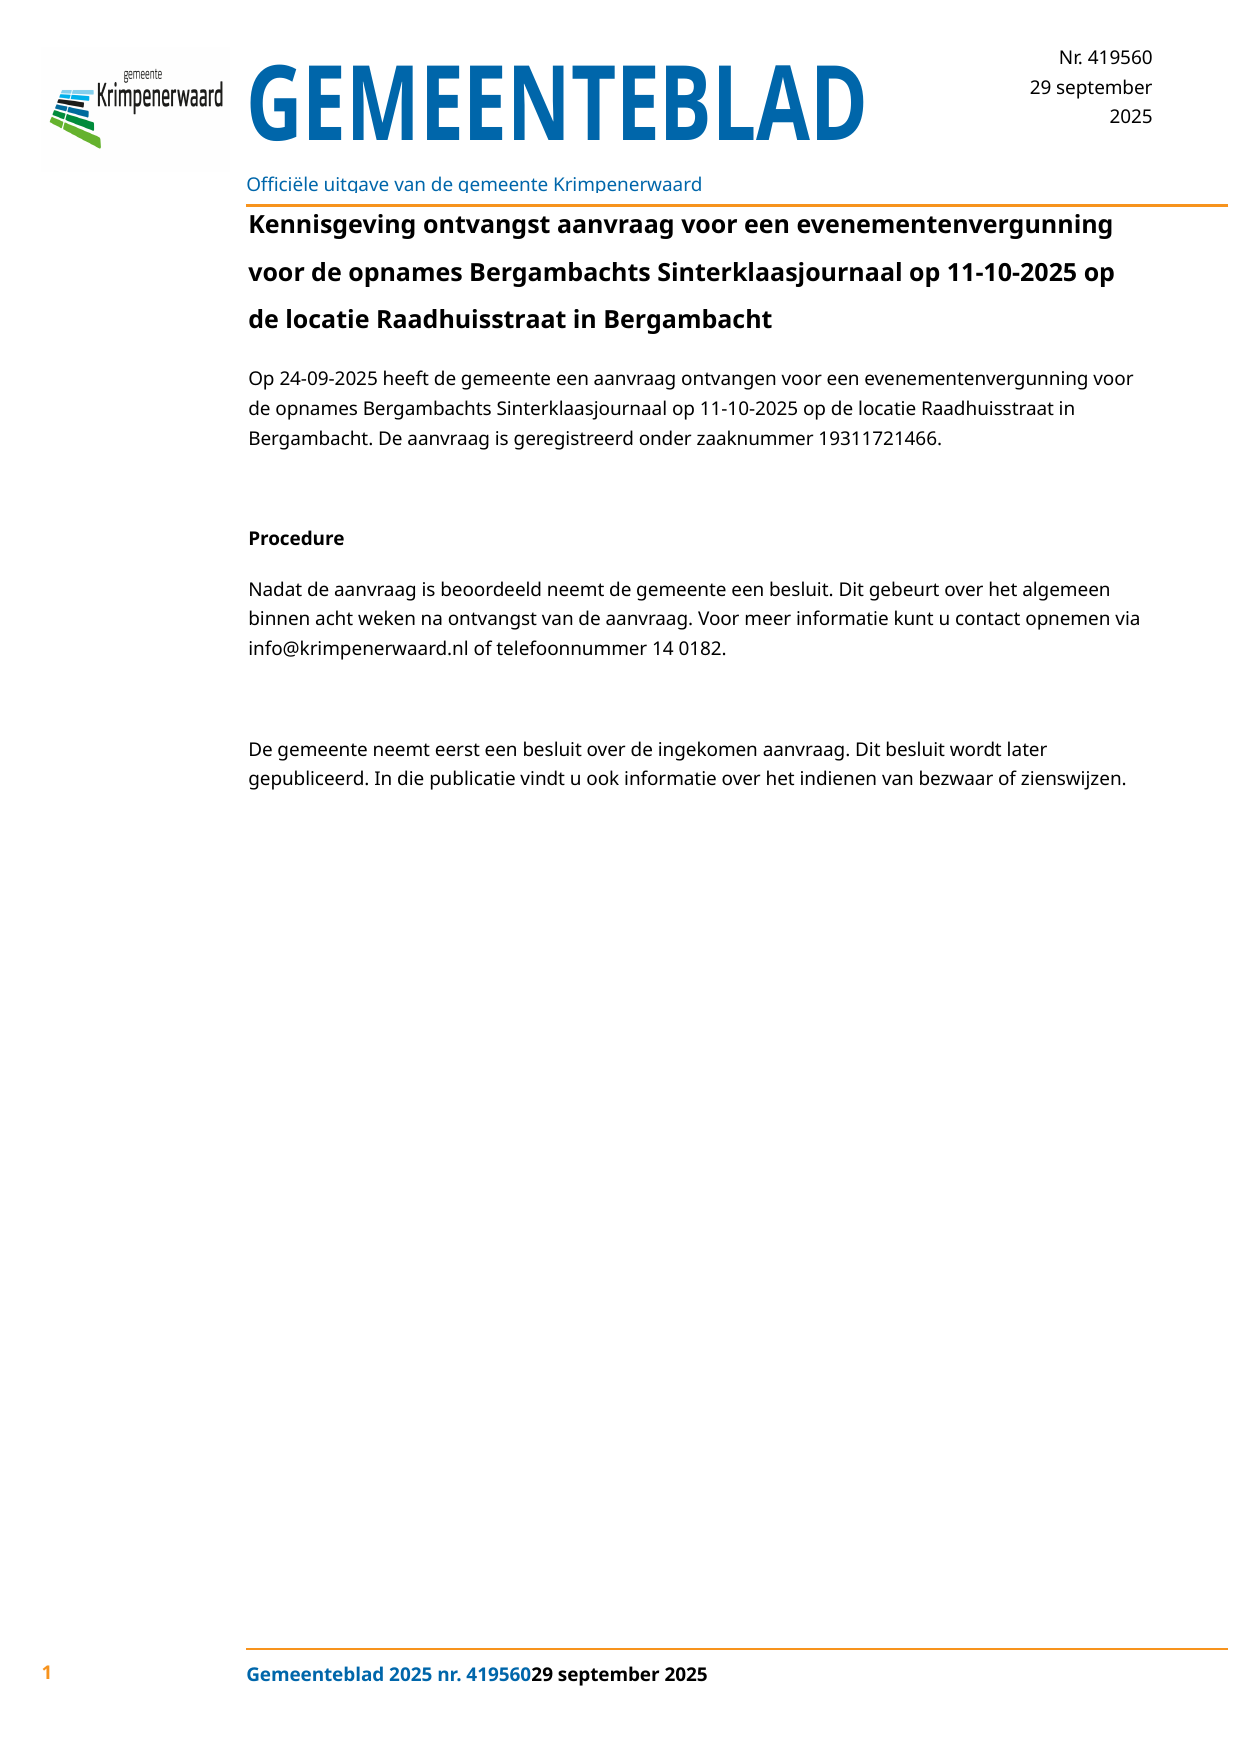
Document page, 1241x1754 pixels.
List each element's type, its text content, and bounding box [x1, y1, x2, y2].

text Nadat de aanvraag is beoordeeld neemt de gemeente een besluit. Dit gebeurt over het algemeen binnen acht weken na ontvangst van de aanvraag. Voor meer informatie kunt u contact opnemen via info@krimpenerwaard.nl of telefoonnummer 14 0182. [248, 576, 1152, 661]
text Kennisgeving ontvangst aanvraag voor een evenementenvergunning voor de opnames Bergambachts Sinterklaasjournaal op 11-10-2025 op de locatie Raadhuisstraat in Bergambacht [248, 207, 1152, 336]
text Op 24-09-2025 heeft de gemeente een aanvraag ontvangen voor een evenementenvergunning voor de opnames Bergambachts Sinterklaasjournaal op 11-10-2025 op de locatie Raadhuisstraat in Bergambacht. De aanvraag is geregistreerd onder zaaknummer 19311721466. [248, 366, 1152, 450]
picture [41, 47, 231, 172]
text De gemeente neemt eerst een besluit over de ingekomen aanvraag. Dit besluit wordt later gepubliceerd. In die publicatie vindt u ook informatie over het indienen van bezwaar of zienswijzen. [248, 736, 1152, 791]
text Procedure [248, 526, 1152, 551]
